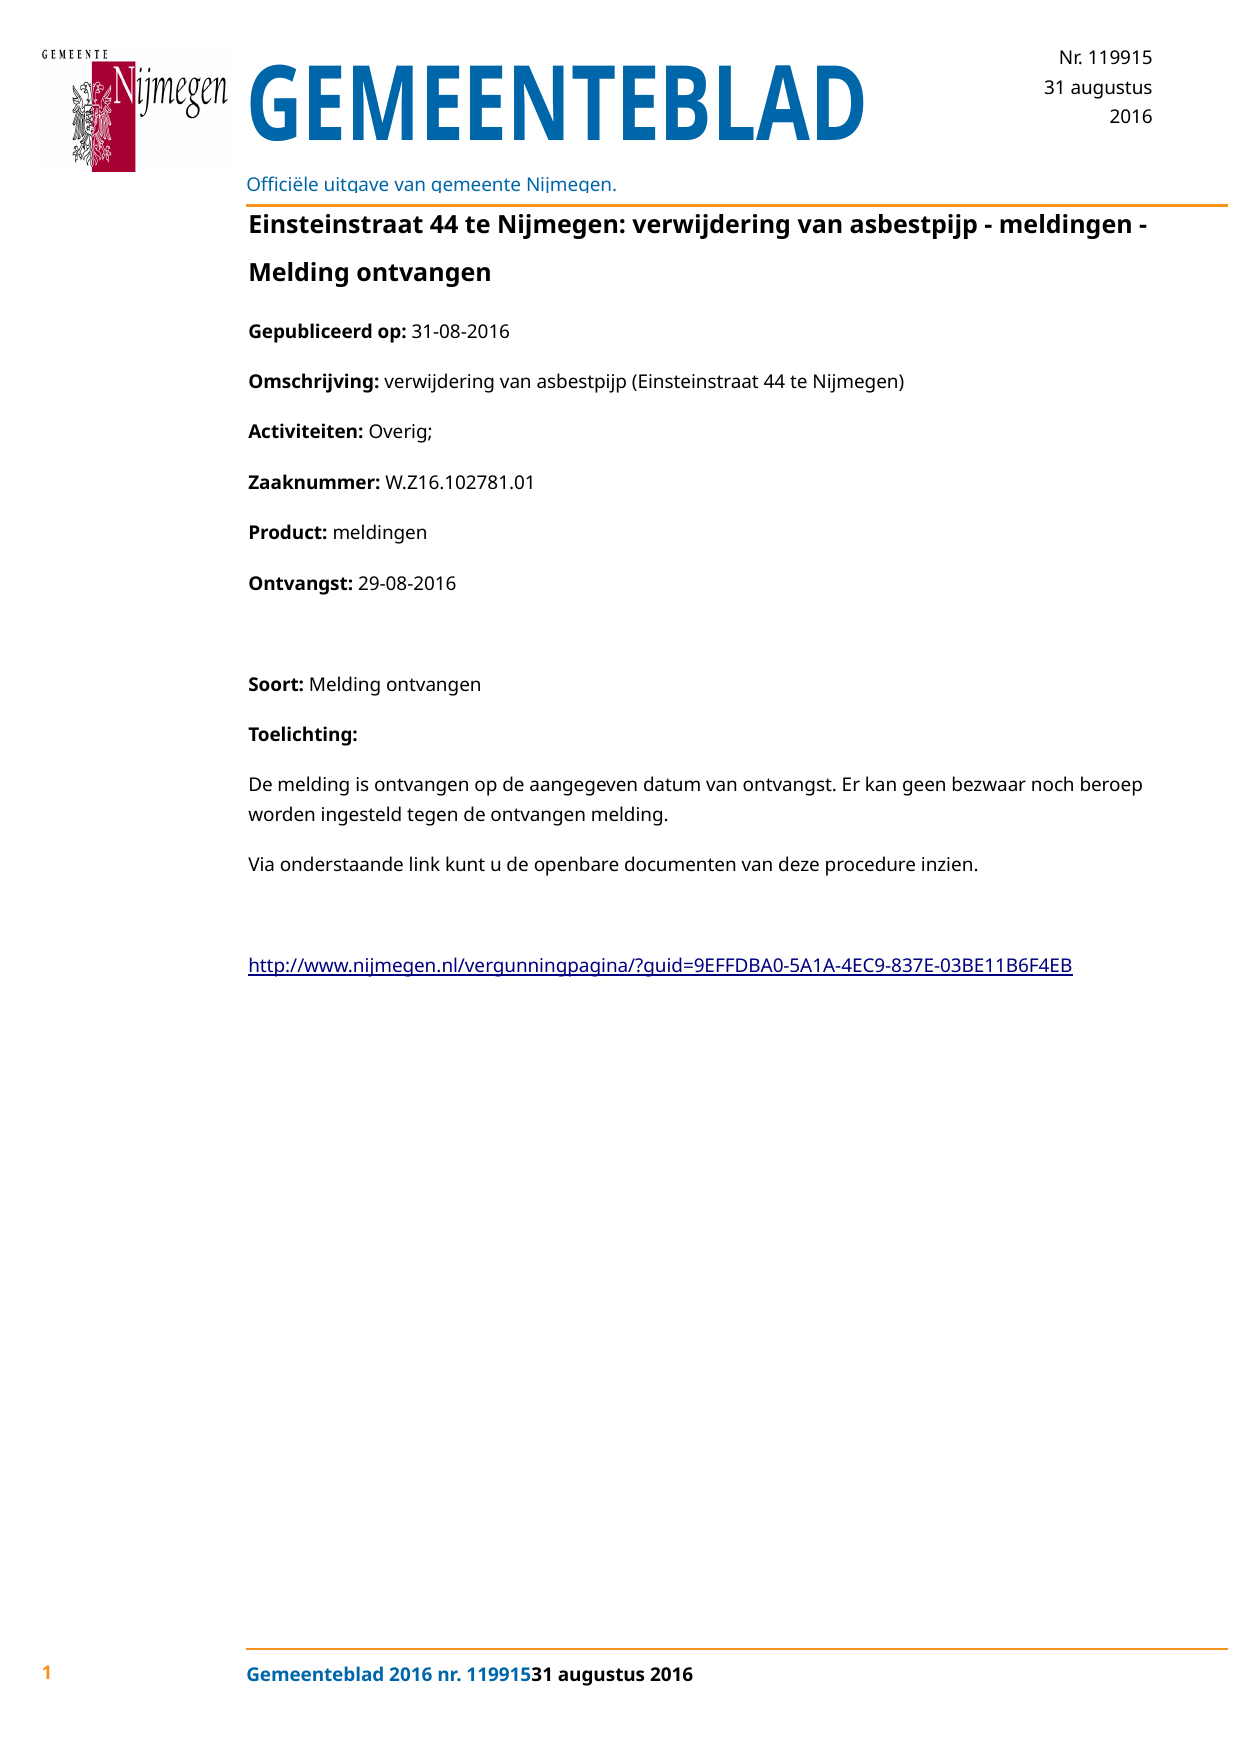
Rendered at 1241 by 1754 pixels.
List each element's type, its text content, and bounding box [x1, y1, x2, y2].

text Zaaknummer: W.Z16.102781.01 [248, 469, 1152, 495]
text Toelichting: [248, 721, 1152, 747]
text Ontvangst: 29-08-2016 [248, 570, 1152, 596]
text Product: meldingen [248, 519, 1152, 545]
text Via onderstaande link kunt u de openbare documenten van deze procedure inzien. [248, 852, 1152, 877]
text Gepubliceerd op: 31-08-2016 [248, 318, 1152, 344]
text http://www.nijmegen.nl/vergunningpagina/?guid=9EFFDBA0-5A1A-4EC9-837E-03BE11B6F4EB [248, 952, 1152, 978]
text De melding is ontvangen op de aangegeven datum van ontvangst. Er kan geen bezwaar noch beroep worden ingesteld tegen de ontvangen melding. [248, 772, 1152, 827]
text Omschrijving: verwijdering van asbestpijp (Einsteinstraat 44 te Nijmegen) [248, 368, 1152, 394]
picture [41, 47, 231, 172]
text Soort: Melding ontvangen [248, 671, 1152, 697]
text Activiteiten: Overig; [248, 419, 1152, 444]
text Einsteinstraat 44 te Nijmegen: verwijdering van asbestpijp - meldingen - Melding ontvangen [248, 207, 1152, 288]
